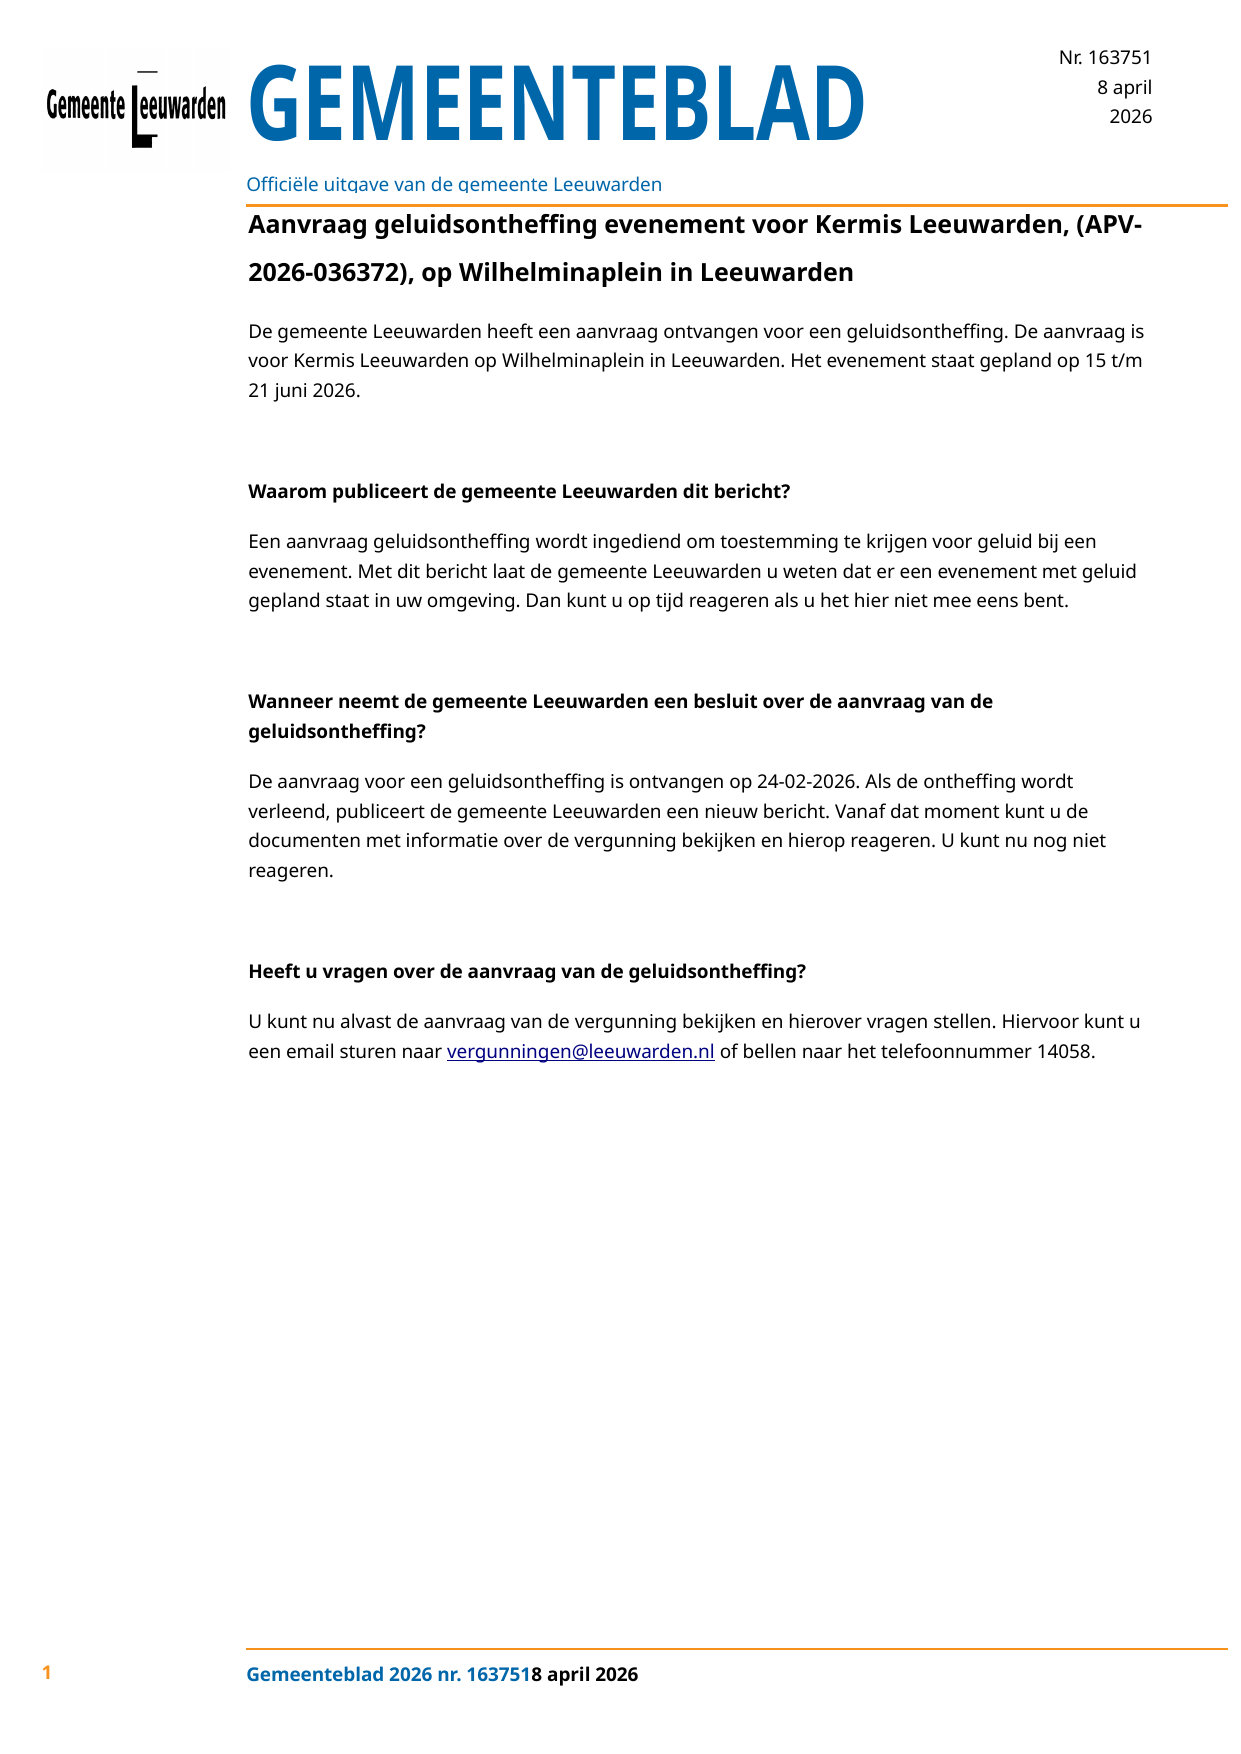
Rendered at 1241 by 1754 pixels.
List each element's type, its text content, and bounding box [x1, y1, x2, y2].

text Waarom publiceert de gemeente Leeuwarden dit bericht? [248, 478, 1152, 504]
text Wanneer neemt de gemeente Leeuwarden een besluit over de aanvraag van de geluidsontheffing? [248, 688, 1152, 744]
text Heeft u vragen over de aanvraag van de geluidsontheffing? [248, 958, 1152, 984]
text De gemeente Leeuwarden heeft een aanvraag ontvangen voor een geluidsontheffing. De aanvraag is voor Kermis Leeuwarden op Wilhelminaplein in Leeuwarden. Het evenement staat gepland op 15 t/m 21 juni 2026. [248, 318, 1152, 403]
text Aanvraag geluidsontheffing evenement voor Kermis Leeuwarden, (APV-2026-036372), op Wilhelminaplein in Leeuwarden [248, 207, 1152, 288]
text Een aanvraag geluidsontheffing wordt ingediend om toestemming te krijgen voor geluid bij een evenement. Met dit bericht laat de gemeente Leeuwarden u weten dat er een evenement met geluid gepland staat in uw omgeving. Dan kunt u op tijd reageren als u het hier niet mee eens bent. [248, 528, 1152, 613]
picture [41, 47, 231, 172]
text U kunt nu alvast de aanvraag van de vergunning bekijken en hierover vragen stellen. Hiervoor kunt u een email sturen naar vergunningen@leeuwarden.nl of bellen naar het telefoonnummer 14058. [248, 1008, 1152, 1064]
text De aanvraag voor een geluidsontheffing is ontvangen op 24-02-2026. Als de ontheffing wordt verleend, publiceert de gemeente Leeuwarden een nieuw bericht. Vanaf dat moment kunt u de documenten met informatie over de vergunning bekijken en hierop reageren. U kunt nu nog niet reageren. [248, 768, 1152, 883]
